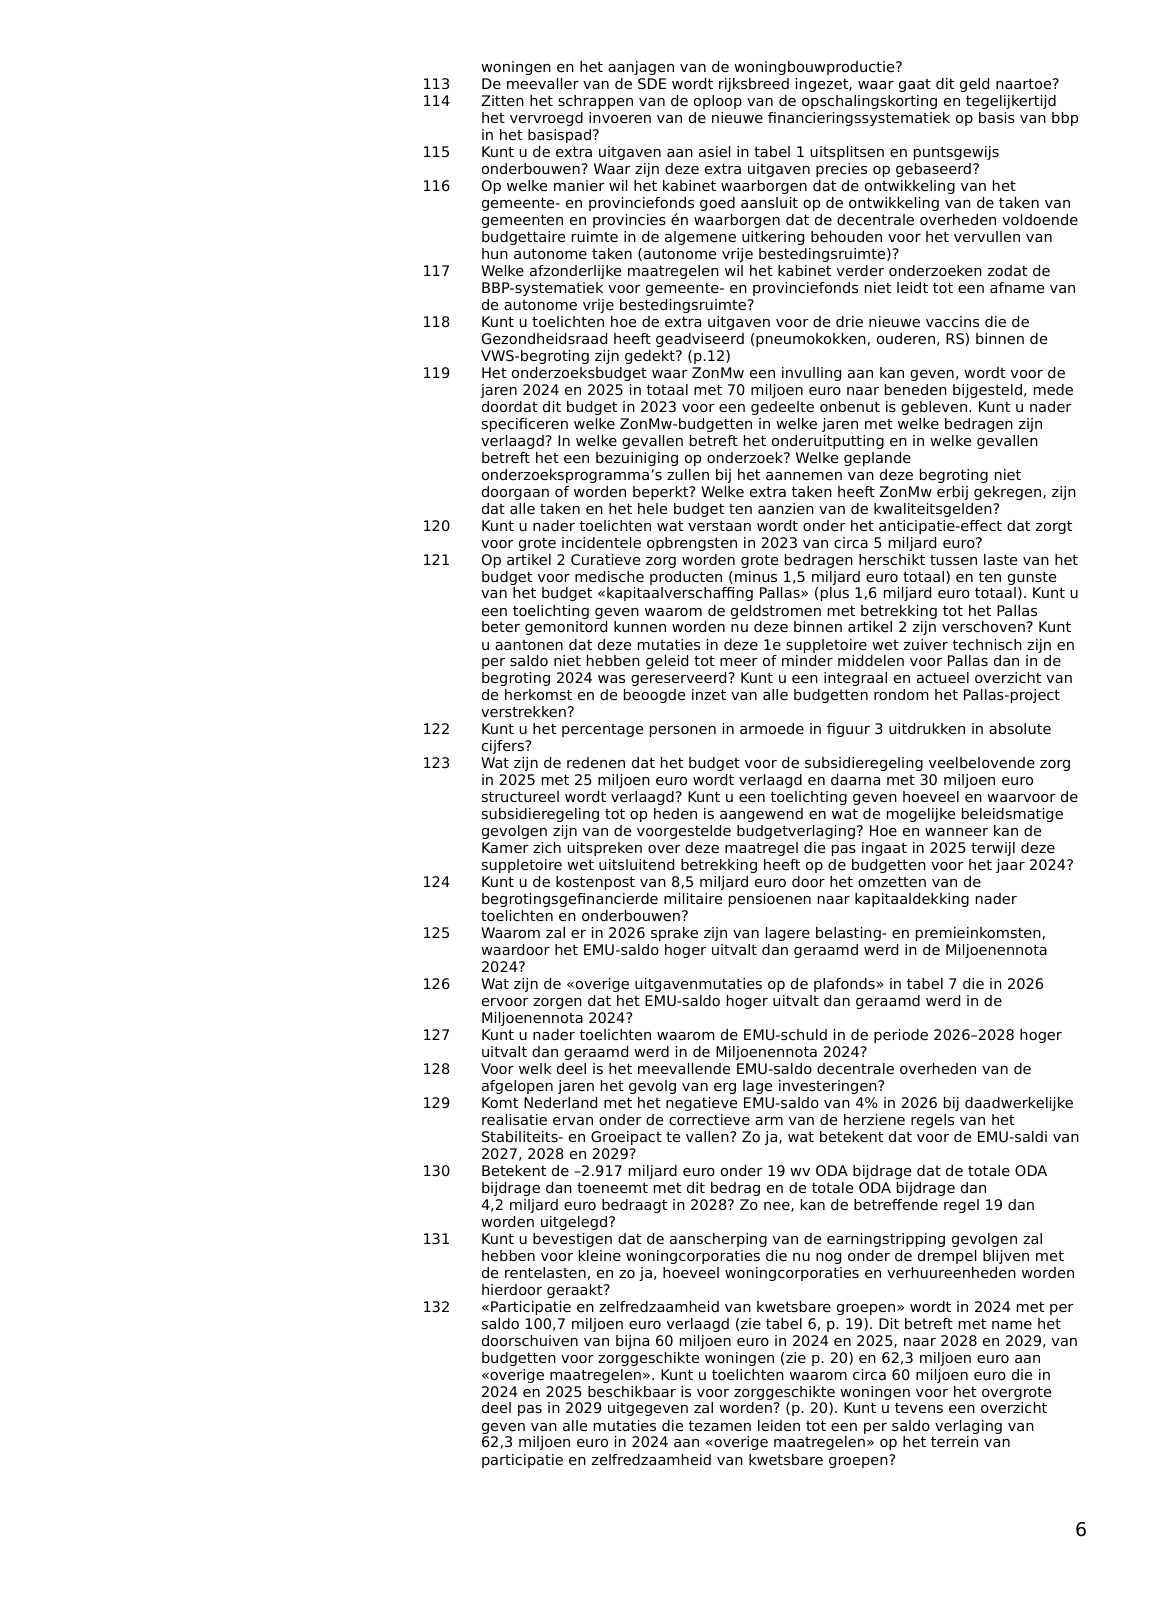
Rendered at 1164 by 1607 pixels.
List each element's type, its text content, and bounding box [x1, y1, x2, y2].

table_cell 122 [422, 721, 475, 755]
table_cell 115 [422, 144, 475, 178]
table_cell 129 [422, 1095, 475, 1163]
table_cell 128 [422, 1061, 475, 1095]
table_cell 130 [422, 1163, 475, 1231]
table_cell 123 [422, 755, 475, 874]
table_cell Op welke manier wil het kabinet waarborgen dat de ontwikkeling van het gemeente- en provinciefonds goed aansluit op de ontwikkeling van de taken van gemeenten en provincies én waarborgen dat de decentrale overheden voldoende budgettaire ruimte in de algemene uitkering behouden voor het vervullen van hun autonome taken (autonome vrije bestedingsruimte)? [475, 178, 1087, 263]
table_cell De meevaller van de SDE wordt rijksbreed ingezet, waar gaat dit geld naartoe? [475, 76, 1087, 93]
table_cell 121 [422, 551, 475, 721]
table_cell 113 [422, 76, 475, 93]
table_cell 120 [422, 518, 475, 551]
table_cell Kunt u de extra uitgaven aan asiel in tabel 1 uitsplitsen en puntsgewijs onderbouwen? Waar zijn deze extra uitgaven precies op gebaseerd? [475, 144, 1087, 178]
table_cell 117 [422, 263, 475, 314]
table_cell 118 [422, 314, 475, 365]
table_cell Kunt u het percentage personen in armoede in figuur 3 uitdrukken in absolute cijfers? [475, 721, 1087, 755]
table_cell Kunt u nader toelichten waarom de EMU-schuld in de periode 2026–2028 hoger uitvalt dan geraamd werd in de Miljoenennota 2024? [475, 1027, 1087, 1061]
table_cell Welke afzonderlijke maatregelen wil het kabinet verder onderzoeken zodat de BBP-systematiek voor gemeente- en provinciefonds niet leidt tot een afname van de autonome vrije bestedingsruimte? [475, 263, 1087, 314]
table_cell Kunt u bevestigen dat de aanscherping van de earningstripping gevolgen zal hebben voor kleine woningcorporaties die nu nog onder de drempel blijven met de rentelasten, en zo ja, hoeveel woningcorporaties en verhuureenheden worden hierdoor geraakt? [475, 1231, 1087, 1298]
table_cell Kunt u toelichten hoe de extra uitgaven voor de drie nieuwe vaccins die de Gezondheidsraad heeft geadviseerd (pneumokokken, ouderen, RS) binnen de VWS-begroting zijn gedekt? (p.12) [475, 314, 1087, 365]
table_cell 132 [422, 1299, 475, 1468]
table_cell Wat zijn de «overige uitgavenmutaties op de plafonds» in tabel 7 die in 2026 ervoor zorgen dat het EMU-saldo hoger uitvalt dan geraamd werd in de Miljoenennota 2024? [475, 976, 1087, 1027]
table_cell 126 [422, 976, 475, 1027]
table_cell Het onderzoeksbudget waar ZonMw een invulling aan kan geven, wordt voor de jaren 2024 en 2025 in totaal met 70 miljoen euro naar beneden bijgesteld, mede doordat dit budget in 2023 voor een gedeelte onbenut is gebleven. Kunt u nader specificeren welke ZonMw-budgetten in welke jaren met welke bedragen zijn verlaagd? In welke gevallen betreft het onderuitputting en in welke gevallen betreft het een bezuiniging op onderzoek? Welke geplande onderzoeksprogramma’s zullen bij het aannemen van deze begroting niet doorgaan of worden beperkt? Welke extra taken heeft ZonMw erbij gekregen, zijn dat alle taken en het hele budget ten aanzien van de kwaliteitsgelden? [475, 365, 1087, 517]
table_cell Komt Nederland met het negatieve EMU-saldo van 4% in 2026 bij daadwerkelijke realisatie ervan onder de correctieve arm van de herziene regels van het Stabiliteits- en Groeipact te vallen? Zo ja, wat betekent dat voor de EMU-saldi van 2027, 2028 en 2029? [475, 1095, 1087, 1163]
table_cell «Participatie en zelfredzaamheid van kwetsbare groepen» wordt in 2024 met per saldo 100,7 miljoen euro verlaagd (zie tabel 6, p. 19). Dit betreft met name het doorschuiven van bijna 60 miljoen euro in 2024 en 2025, naar 2028 en 2029, van budgetten voor zorggeschikte woningen (zie p. 20) en 62,3 miljoen euro aan «overige maatregelen». Kunt u toelichten waarom circa 60 miljoen euro die in 2024 en 2025 beschikbaar is voor zorggeschikte woningen voor het overgrote deel pas in 2029 uitgegeven zal worden? (p. 20). Kunt u tevens een overzicht geven van alle mutaties die tezamen leiden tot een per saldo verlaging van 62,3 miljoen euro in 2024 aan «overige maatregelen» op het terrein van participatie en zelfredzaamheid van kwetsbare groepen? [475, 1299, 1087, 1468]
table_cell 116 [422, 178, 475, 263]
table_cell Op artikel 2 Curatieve zorg worden grote bedragen herschikt tussen laste van het budget voor medische producten (minus 1,5 miljard euro totaal) en ten gunste van het budget «kapitaalverschaffing Pallas» (plus 1,6 miljard euro totaal). Kunt u een toelichting geven waarom de geldstromen met betrekking tot het Pallas beter gemonitord kunnen worden nu deze binnen artikel 2 zijn verschoven? Kunt u aantonen dat deze mutaties in deze 1e suppletoire wet zuiver technisch zijn en per saldo niet hebben geleid tot meer of minder middelen voor Pallas dan in de begroting 2024 was gereserveerd? Kunt u een integraal en actueel overzicht van de herkomst en de beoogde inzet van alle budgetten rondom het Pallas-project verstrekken? [475, 551, 1087, 721]
table_cell Waarom zal er in 2026 sprake zijn van lagere belasting- en premieinkomsten, waardoor het EMU-saldo hoger uitvalt dan geraamd werd in de Miljoenennota 2024? [475, 925, 1087, 976]
table_cell Betekent de –2.917 miljard euro onder 19 wv ODA bijdrage dat de totale ODA bijdrage dan toeneemt met dit bedrag en de totale ODA bijdrage dan 4,2 miljard euro bedraagt in 2028? Zo nee, kan de betreffende regel 19 dan worden uitgelegd? [475, 1163, 1087, 1231]
table_cell Kunt u de kostenpost van 8,5 miljard euro door het omzetten van de begrotingsgefinancierde militaire pensioenen naar kapitaaldekking nader toelichten en onderbouwen? [475, 874, 1087, 925]
table_cell 125 [422, 925, 475, 976]
table_cell 114 [422, 93, 475, 144]
table_cell Zitten het schrappen van de oploop van de opschalingskorting en tegelijkertijd het vervroegd invoeren van de nieuwe financieringssystematiek op basis van bbp in het basispad? [475, 93, 1087, 144]
table_cell 119 [422, 365, 475, 517]
table_cell woningen en het aanjagen van de woningbouwproductie? [475, 59, 1087, 76]
table_cell Voor welk deel is het meevallende EMU-saldo decentrale overheden van de afgelopen jaren het gevolg van erg lage investeringen? [475, 1061, 1087, 1095]
table_cell 127 [422, 1027, 475, 1061]
table_cell Wat zijn de redenen dat het budget voor de subsidieregeling veelbelovende zorg in 2025 met 25 miljoen euro wordt verlaagd en daarna met 30 miljoen euro structureel wordt verlaagd? Kunt u een toelichting geven hoeveel en waarvoor de subsidieregeling tot op heden is aangewend en wat de mogelijke beleidsmatige gevolgen zijn van de voorgestelde budgetverlaging? Hoe en wanneer kan de Kamer zich uitspreken over deze maatregel die pas ingaat in 2025 terwijl deze suppletoire wet uitsluitend betrekking heeft op de budgetten voor het jaar 2024? [475, 755, 1087, 874]
table_cell Kunt u nader toelichten wat verstaan wordt onder het anticipatie-effect dat zorgt voor grote incidentele opbrengsten in 2023 van circa 5 miljard euro? [475, 518, 1087, 551]
table_cell 124 [422, 874, 475, 925]
table_cell 131 [422, 1231, 475, 1298]
table_cell [422, 59, 475, 76]
